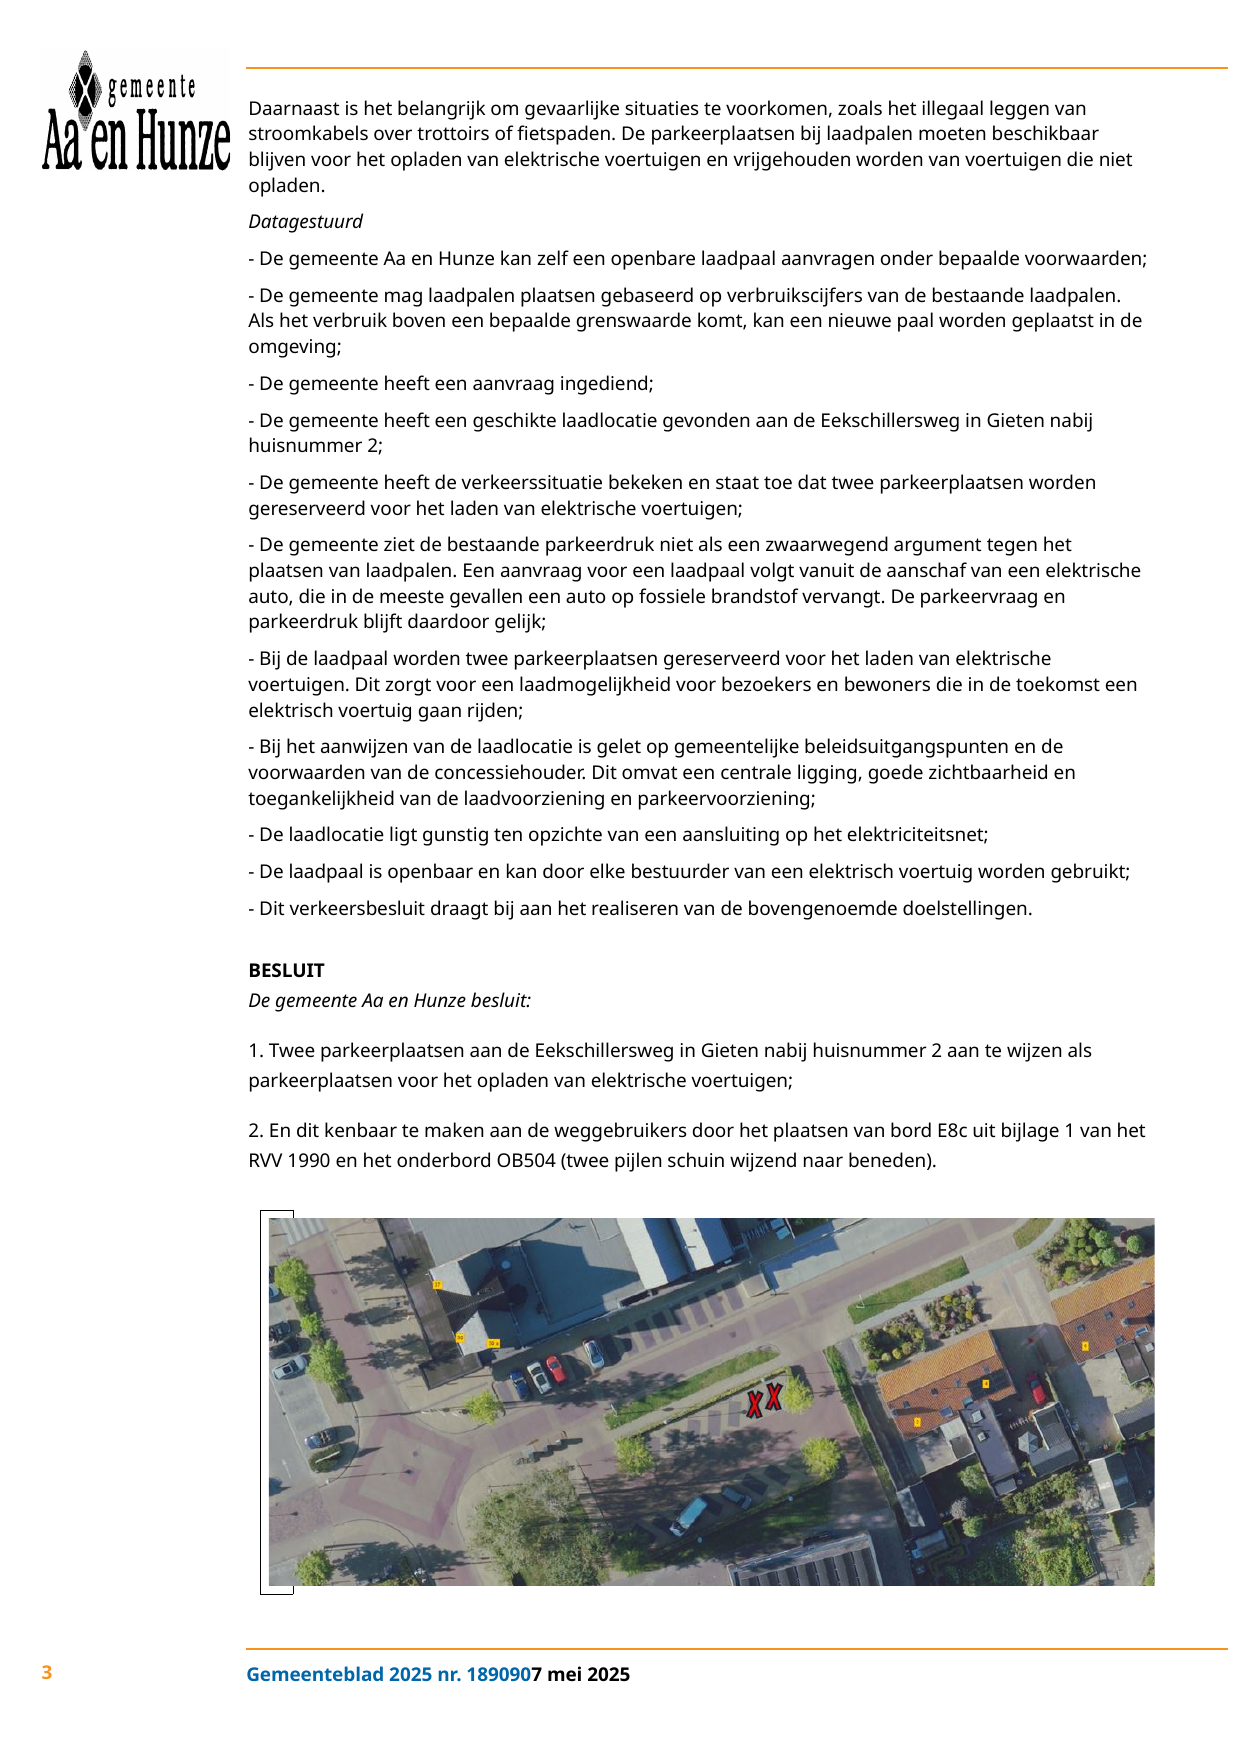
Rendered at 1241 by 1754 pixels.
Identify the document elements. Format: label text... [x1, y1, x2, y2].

text - Bij het aanwijzen van de laadlocatie is gelet op gemeentelijke beleidsuitgangspunten en de voorwaarden van de concessiehouder. Dit omvat een centrale ligging, goede zichtbaarheid en toegankelijkheid van de laadvoorziening en parkeervoorziening; [248, 733, 1152, 811]
text - De gemeente mag laadpalen plaatsen gebaseerd op verbruikscijfers van de bestaande laadpalen. Als het verbruik boven een bepaalde grenswaarde komt, kan een nieuwe paal worden geplaatst in de omgeving; [248, 282, 1152, 359]
picture [41, 47, 231, 172]
text - De laadpaal is openbaar en kan door elke bestuurder van een elektrisch voertuig worden gebruikt; [248, 858, 1152, 884]
text - De gemeente heeft een geschikte laadlocatie gevonden aan de Eekschillersweg in Gieten nabij huisnummer 2; [248, 407, 1152, 458]
text De gemeente Aa en Hunze besluit: [248, 987, 1152, 1013]
text - De gemeente ziet de bestaande parkeerdruk niet als een zwaarwegend argument tegen het plaatsen van laadpalen. Een aanvraag voor een laadpaal volgt vanuit de aanschaf van een elektrische auto, die in de meeste gevallen een auto op fossiele brandstof vervangt. De parkeervraag en parkeerdruk blijft daardoor gelijk; [248, 532, 1152, 634]
text 1. Twee parkeerplaatsen aan de Eekschillersweg in Gieten nabij huisnummer 2 aan te wijzen als parkeerplaatsen voor het opladen van elektrische voertuigen; [248, 1038, 1152, 1093]
text - Dit verkeersbesluit draagt bij aan het realiseren van de bovengenoemde doelstellingen. [248, 895, 1152, 921]
text - De gemeente heeft de verkeerssituatie bekeken en staat toe dat twee parkeerplaatsen worden gereserveerd voor het laden van elektrische voertuigen; [248, 469, 1152, 521]
text - De gemeente heeft een aanvraag ingediend; [248, 370, 1152, 396]
text - De laadlocatie ligt gunstig ten opzichte van een aansluiting op het elektriciteitsnet; [248, 822, 1152, 847]
text 2. En dit kenbaar te maken aan de weggebruikers door het plaatsen van bord E8c uit bijlage 1 van het RVV 1990 en het onderbord OB504 (twee pijlen schuin wijzend naar beneden). [248, 1118, 1152, 1173]
text - De gemeente Aa en Hunze kan zelf een openbare laadpaal aanvragen onder bepaalde voorwaarden; [248, 245, 1152, 271]
picture [268, 1218, 1155, 1586]
text Daarnaast is het belangrijk om gevaarlijke situaties te voorkomen, zoals het illegaal leggen van stroomkabels over trottoirs of fietspaden. De parkeerplaatsen bij laadpalen moeten beschikbaar blijven voor het opladen van elektrische voertuigen en vrijgehouden worden van voertuigen die niet opladen. [248, 95, 1152, 198]
text - Bij de laadpaal worden twee parkeerplaatsen gereserveerd voor het laden van elektrische voertuigen. Dit zorgt voor een laadmogelijkheid voor bezoekers en bewoners die in de toekomst een elektrisch voertuig gaan rijden; [248, 645, 1152, 723]
text BESLUIT [248, 958, 1152, 983]
text Datagestuurd [248, 209, 1152, 234]
